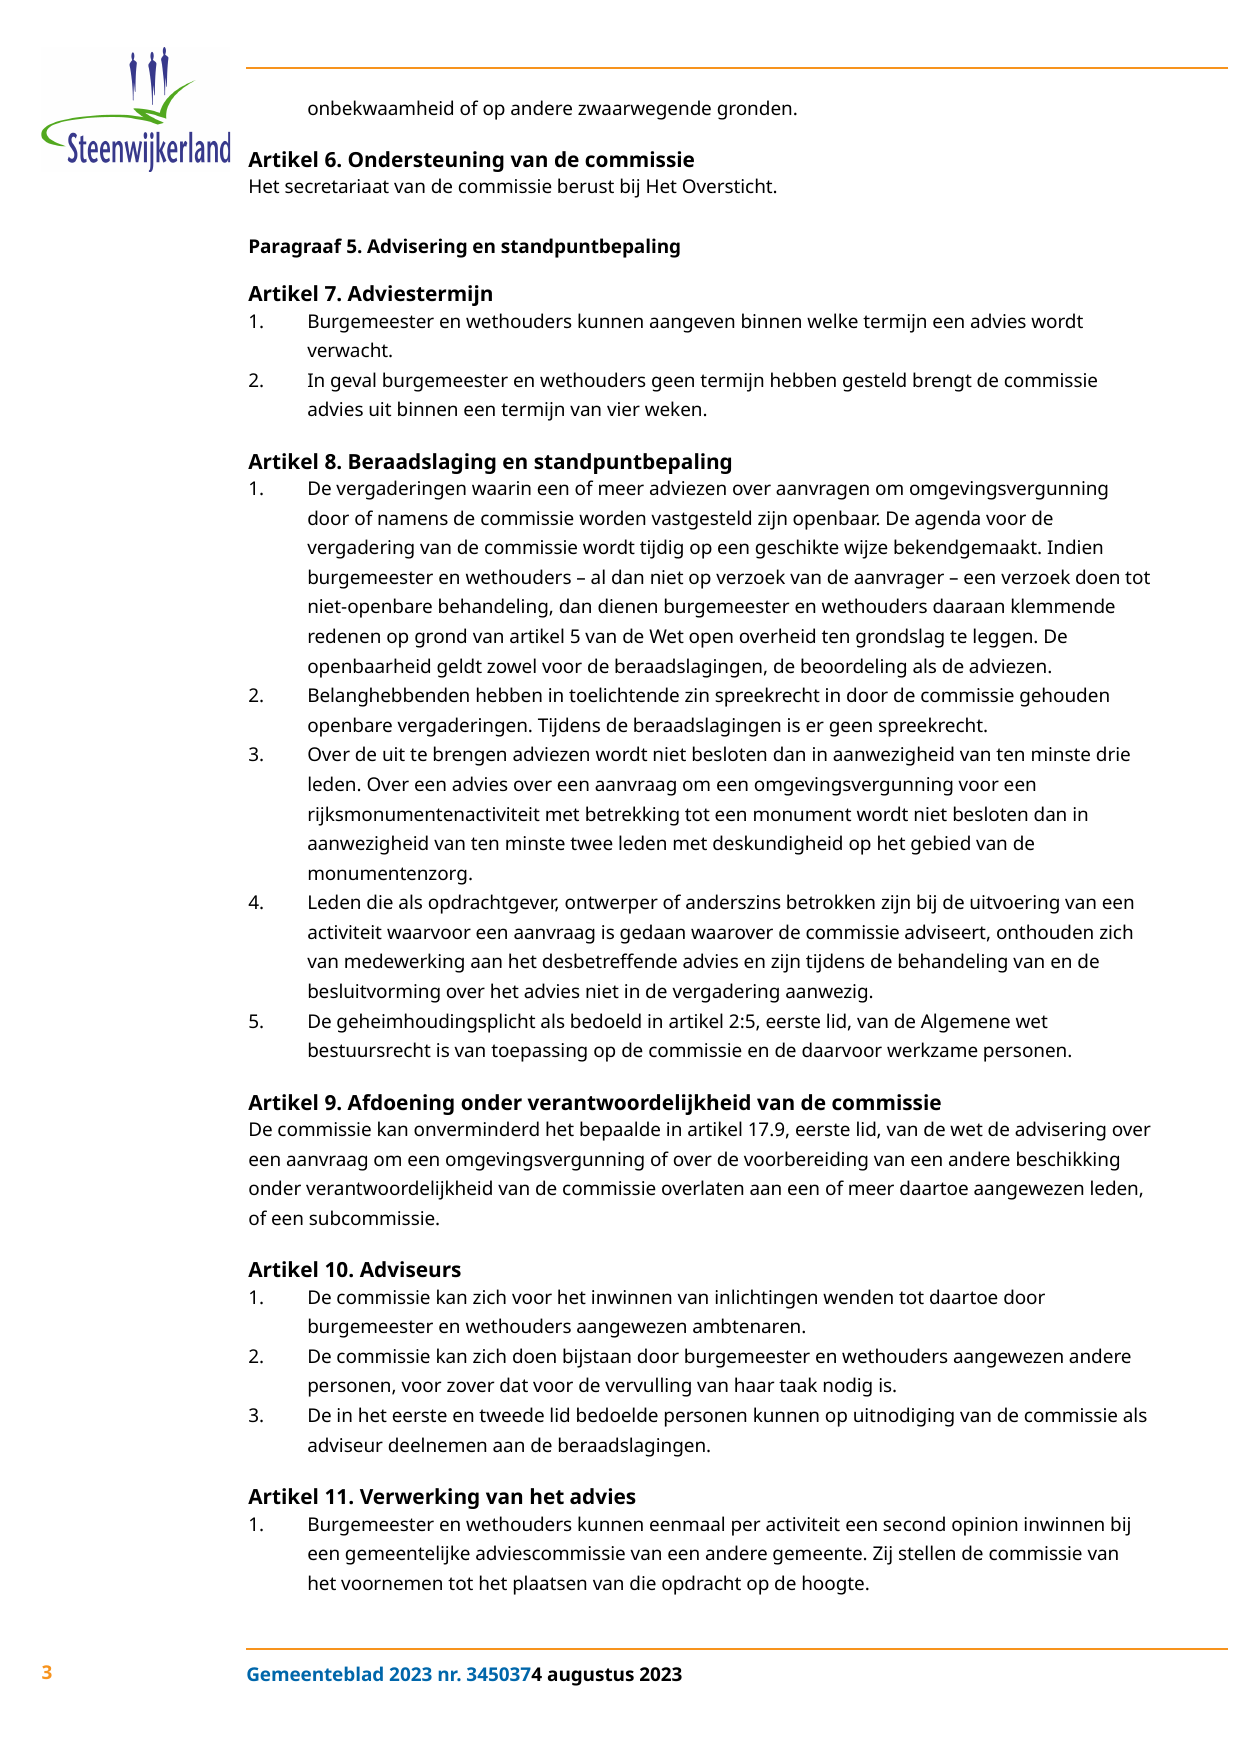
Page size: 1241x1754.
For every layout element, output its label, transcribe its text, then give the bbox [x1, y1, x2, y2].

text Het secretariaat van de commissie berust bij Het Oversticht. [248, 174, 1152, 199]
list De in het eerste en tweede lid bedoelde personen kunnen op uitnodiging van de commissie als adviseur deelnemen aan de beraadslagingen. [248, 1402, 1152, 1458]
list onbekwaamheid of op andere zwaarwegende gronden. [248, 95, 1152, 121]
text Artikel 10. Adviseurs [248, 1256, 1152, 1284]
text Artikel 7. Adviestermijn [248, 279, 1152, 308]
text Artikel 9. Afdoening onder verantwoordelijkheid van de commissie [248, 1088, 1152, 1116]
text Paragraaf 5. Advisering en standpuntbepaling [248, 233, 1152, 258]
list De commissie kan zich voor het inwinnen van inlichtingen wenden tot daartoe door burgemeester en wethouders aangewezen ambtenaren. [248, 1284, 1152, 1339]
list Belanghebbenden hebben in toelichtende zin spreekrecht in door de commissie gehouden openbare vergaderingen. Tijdens de beraadslagingen is er geen spreekrecht. [248, 682, 1152, 738]
list Leden die als opdrachtgever, ontwerper of anderszins betrokken zijn bij de uitvoering van een activiteit waarvoor een aanvraag is gedaan waarover de commissie adviseert, onthouden zich van medewerking aan het desbetreffende advies en zijn tijdens de behandeling van en de besluitvorming over het advies niet in de vergadering aanwezig. [248, 889, 1152, 1004]
picture [41, 47, 231, 172]
list De commissie kan zich doen bijstaan door burgemeester en wethouders aangewezen andere personen, voor zover dat voor de vervulling van haar taak nodig is. [248, 1343, 1152, 1398]
list Over de uit te brengen adviezen wordt niet besloten dan in aanwezigheid van ten minste drie leden. Over een advies over een aanvraag om een omgevingsvergunning voor een rijksmonumentenactiviteit met betrekking tot een monument wordt niet besloten dan in aanwezigheid van ten minste twee leden met deskundigheid op het gebied van de monumentenzorg. [248, 742, 1152, 886]
text Artikel 6. Ondersteuning van de commissie [248, 145, 1152, 174]
list De geheimhoudingsplicht als bedoeld in artikel 2:5, eerste lid, van de Algemene wet bestuursrecht is van toepassing op de commissie en de daarvoor werkzame personen. [248, 1008, 1152, 1063]
list In geval burgemeester en wethouders geen termijn hebben gesteld brengt de commissie advies uit binnen een termijn van vier weken. [248, 367, 1152, 422]
list De vergaderingen waarin een of meer adviezen over aanvragen om omgevingsvergunning door of namens de commissie worden vastgesteld zijn openbaar. De agenda voor de vergadering van de commissie wordt tijdig op een geschikte wijze bekendgemaakt. Indien burgemeester en wethouders – al dan niet op verzoek van de aanvrager – een verzoek doen tot niet-openbare behandeling, dan dienen burgemeester en wethouders daaraan klemmende redenen op grond van artikel 5 van de Wet open overheid ten grondslag te leggen. De openbaarheid geldt zowel voor de beraadslagingen, de beoordeling als de adviezen. [248, 475, 1152, 679]
text Artikel 8. Beraadslaging en standpuntbepaling [248, 447, 1152, 475]
list Burgemeester en wethouders kunnen eenmaal per activiteit een second opinion inwinnen bij een gemeentelijke adviescommissie van een andere gemeente. Zij stellen de commissie van het voornemen tot het plaatsen van die opdracht op de hoogte. [248, 1511, 1152, 1596]
list Burgemeester en wethouders kunnen aangeven binnen welke termijn een advies wordt verwacht. [248, 308, 1152, 363]
text De commissie kan onverminderd het bepaalde in artikel 17.9, eerste lid, van de wet de advisering over een aanvraag om een omgevingsvergunning of over de voorbereiding van een andere beschikking onder verantwoordelijkheid van de commissie overlaten aan een of meer daartoe aangewezen leden, of een subcommissie. [248, 1116, 1152, 1231]
text Artikel 11. Verwerking van het advies [248, 1482, 1152, 1511]
